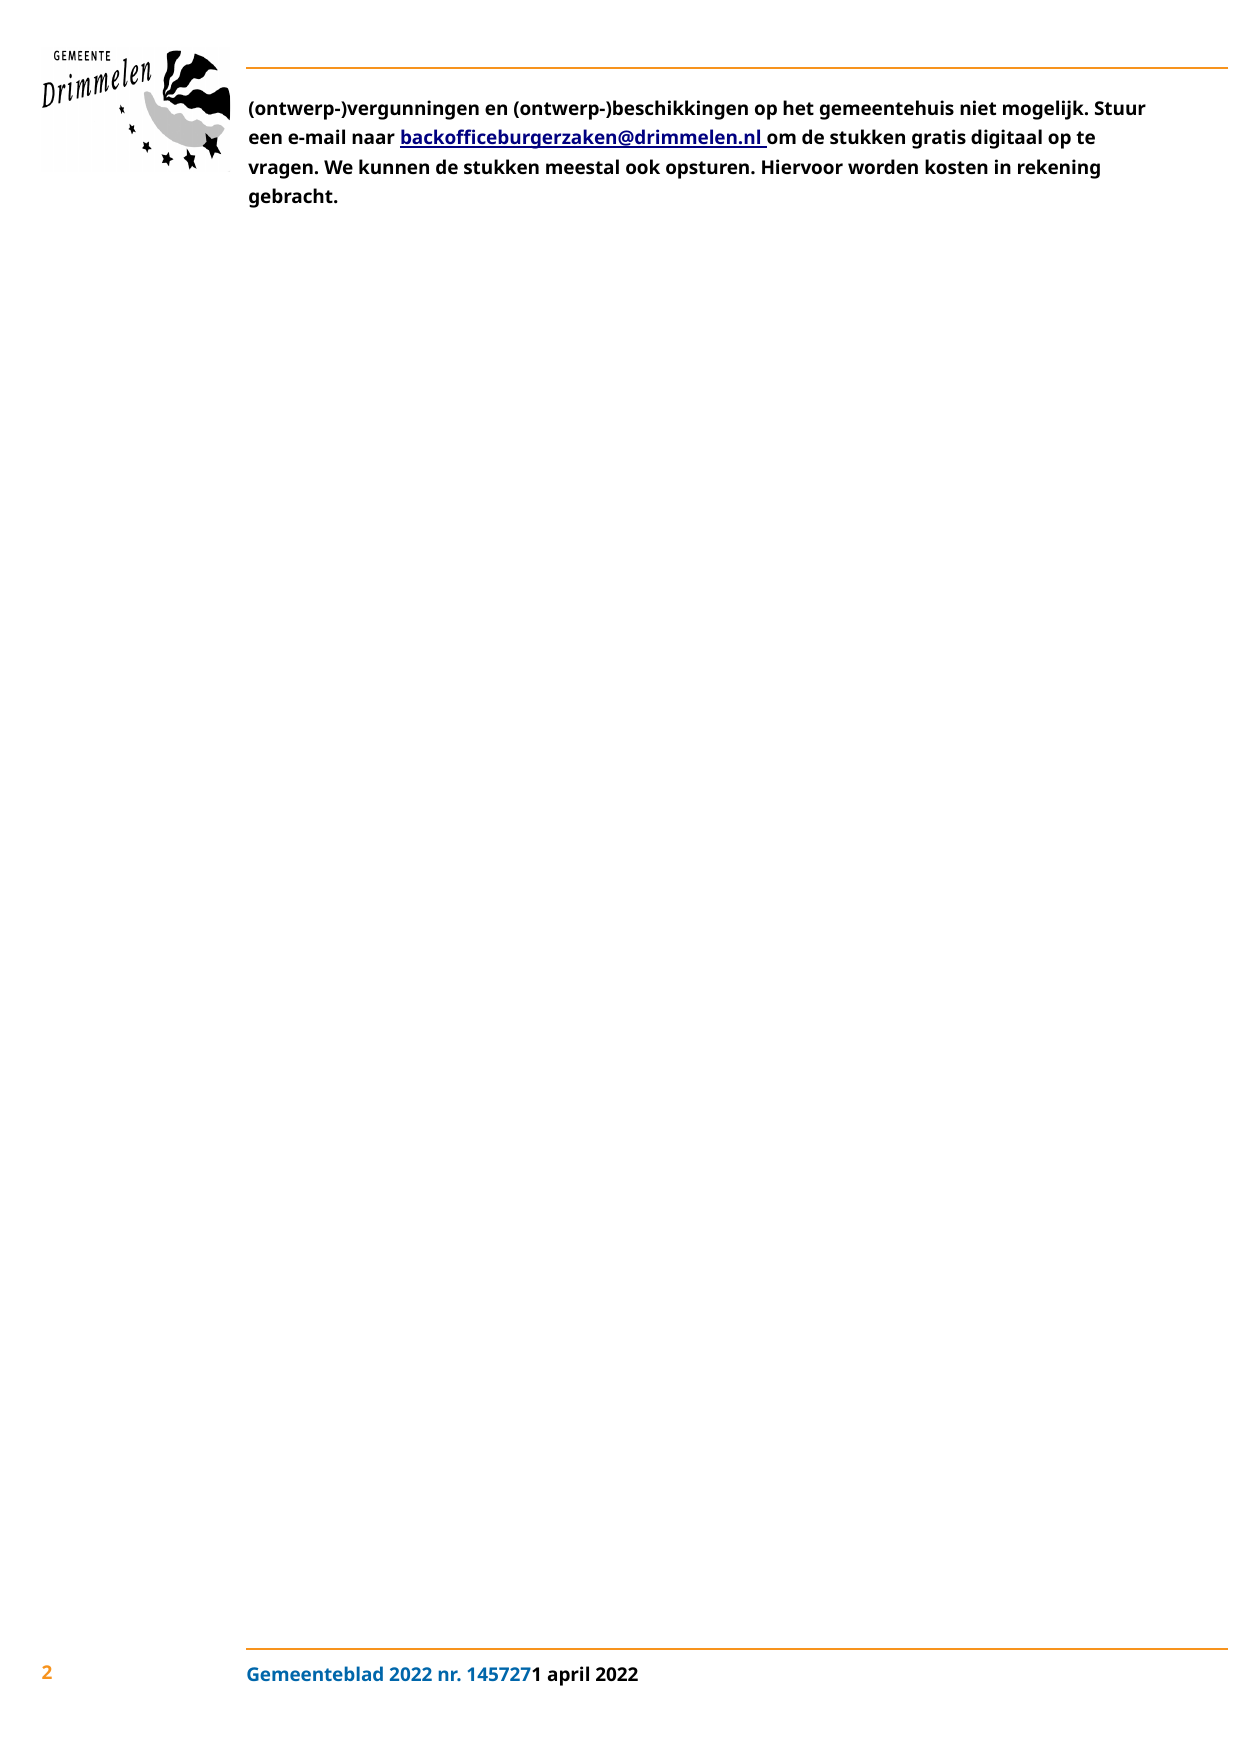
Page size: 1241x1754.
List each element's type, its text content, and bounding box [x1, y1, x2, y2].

picture [41, 47, 231, 172]
text (ontwerp-)vergunningen en (ontwerp-)beschikkingen op het gemeentehuis niet mogelijk. Stuur een e-mail naar backofficeburgerzaken@drimmelen.nl om de stukken gratis digitaal op te vragen. We kunnen de stukken meestal ook opsturen. Hiervoor worden kosten in rekening gebracht. [248, 95, 1152, 209]
